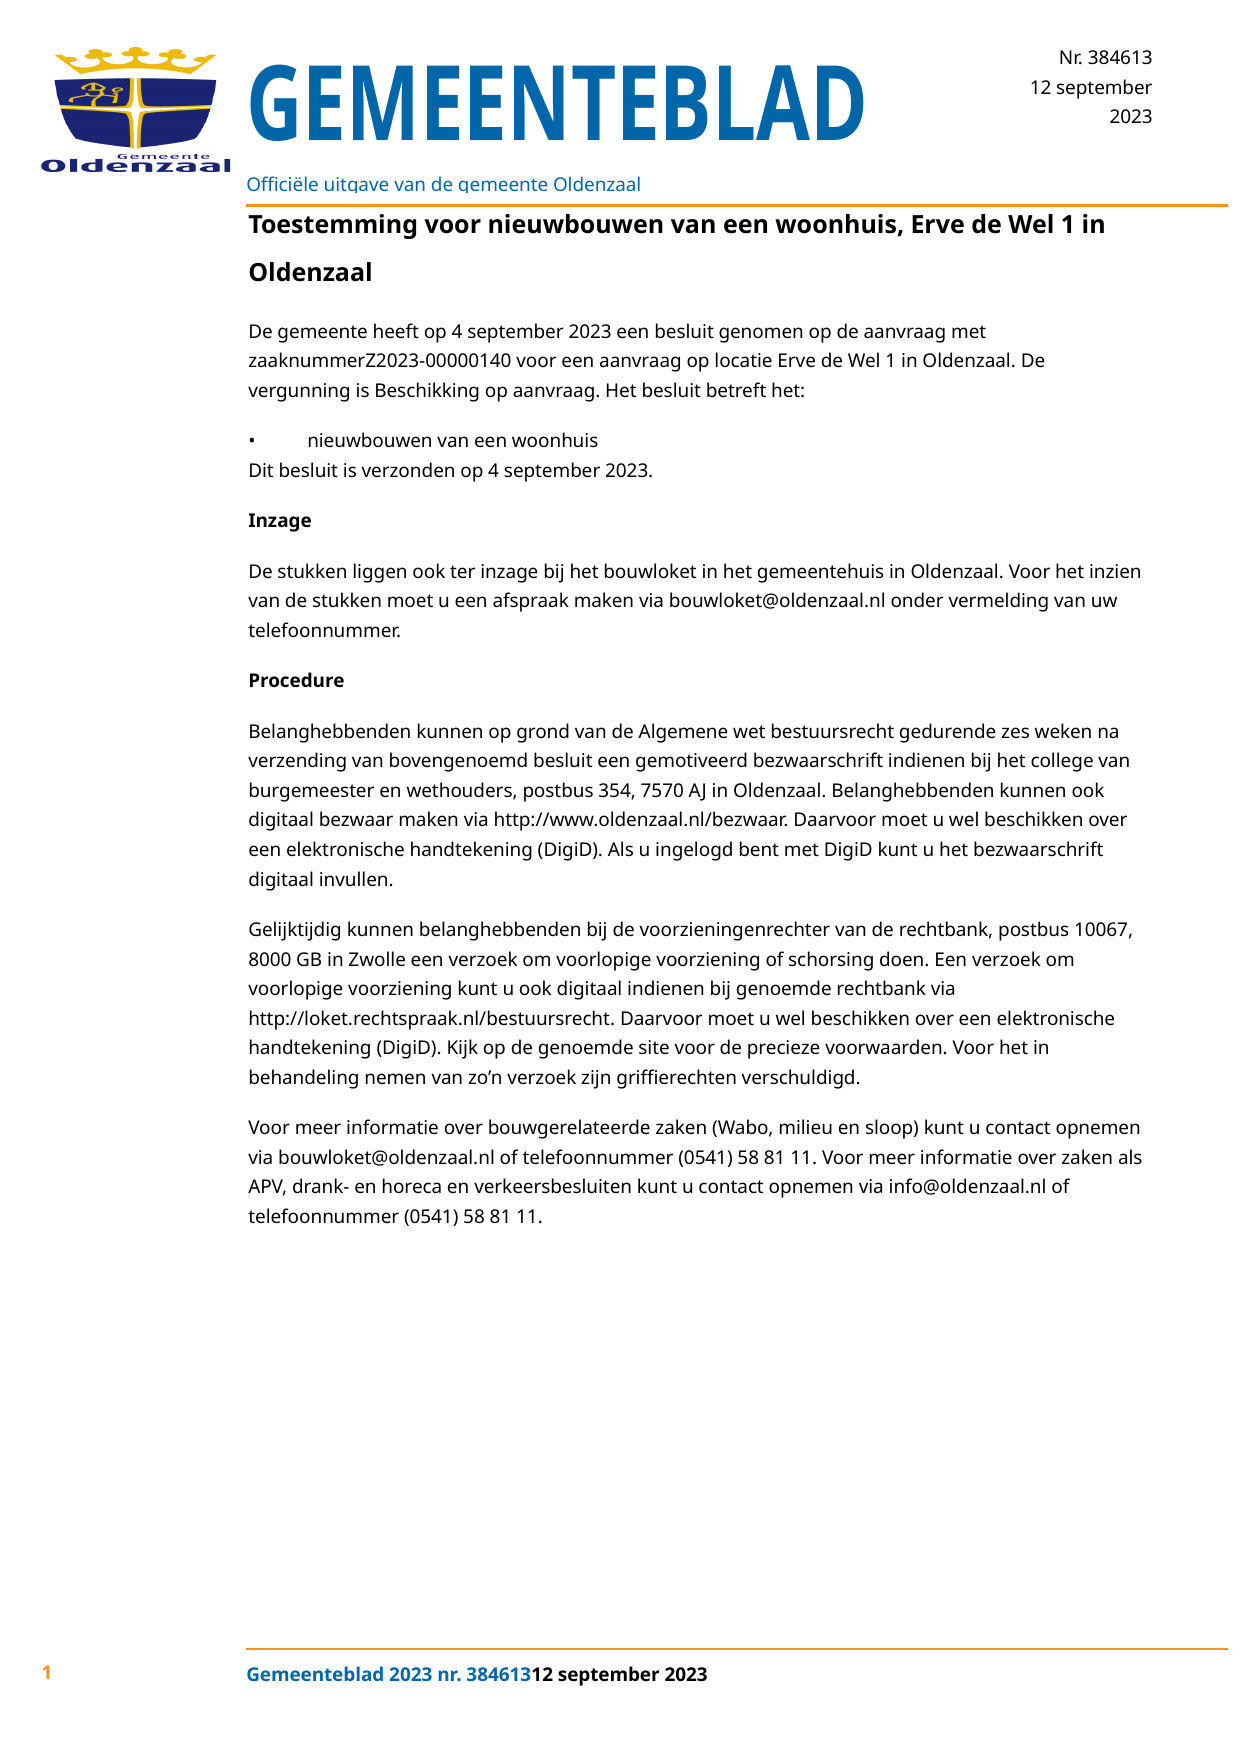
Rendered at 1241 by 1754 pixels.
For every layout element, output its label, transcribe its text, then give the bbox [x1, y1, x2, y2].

text De gemeente heeft op 4 september 2023 een besluit genomen op de aanvraag met zaaknummerZ2023-00000140 voor een aanvraag op locatie Erve de Wel 1 in Oldenzaal. De vergunning is Beschikking op aanvraag. Het besluit betreft het: [248, 318, 1152, 403]
text Gelijktijdig kunnen belanghebbenden bij de voorzieningenrechter van de rechtbank, postbus 10067, 8000 GB in Zwolle een verzoek om voorlopige voorziening of schorsing doen. Een verzoek om voorlopige voorziening kunt u ook digitaal indienen bij genoemde rechtbank via http://loket.rechtspraak.nl/bestuursrecht. Daarvoor moet u wel beschikken over een elektronische handtekening (DigiD). Kijk op de genoemde site voor de precieze voorwaarden. Voor het in behandeling nemen van zo’n verzoek zijn griffierechten verschuldigd. [248, 916, 1152, 1090]
picture [41, 47, 231, 172]
text Belanghebbenden kunnen op grond van de Algemene wet bestuursrecht gedurende zes weken na verzending van bovengenoemd besluit een gemotiveerd bezwaarschrift indienen bij het college van burgemeester en wethouders, postbus 354, 7570 AJ in Oldenzaal. Belanghebbenden kunnen ook digitaal bezwaar maken via http://www.oldenzaal.nl/bezwaar. Daarvoor moet u wel beschikken over een elektronische handtekening (DigiD). Als u ingelogd bent met DigiD kunt u het bezwaarschrift digitaal invullen. [248, 718, 1152, 892]
list nieuwbouwen van een woonhuis [248, 427, 1152, 453]
text Voor meer informatie over bouwgerelateerde zaken (Wabo, milieu en sloop) kunt u contact opnemen via bouwloket@oldenzaal.nl of telefoonnummer (0541) 58 81 11. Voor meer informatie over zaken als APV, drank- en horeca en verkeersbesluiten kunt u contact opnemen via info@oldenzaal.nl of telefoonnummer (0541) 58 81 11. [248, 1114, 1152, 1229]
text Dit besluit is verzonden op 4 september 2023. [248, 457, 1152, 483]
text De stukken liggen ook ter inzage bij het bouwloket in het gemeentehuis in Oldenzaal. Voor het inzien van de stukken moet u een afspraak maken via bouwloket@oldenzaal.nl onder vermelding van uw telefoonnummer. [248, 558, 1152, 643]
text Procedure [248, 667, 1152, 693]
text Inzage [248, 507, 1152, 533]
text Toestemming voor nieuwbouwen van een woonhuis, Erve de Wel 1 in Oldenzaal [248, 207, 1152, 288]
